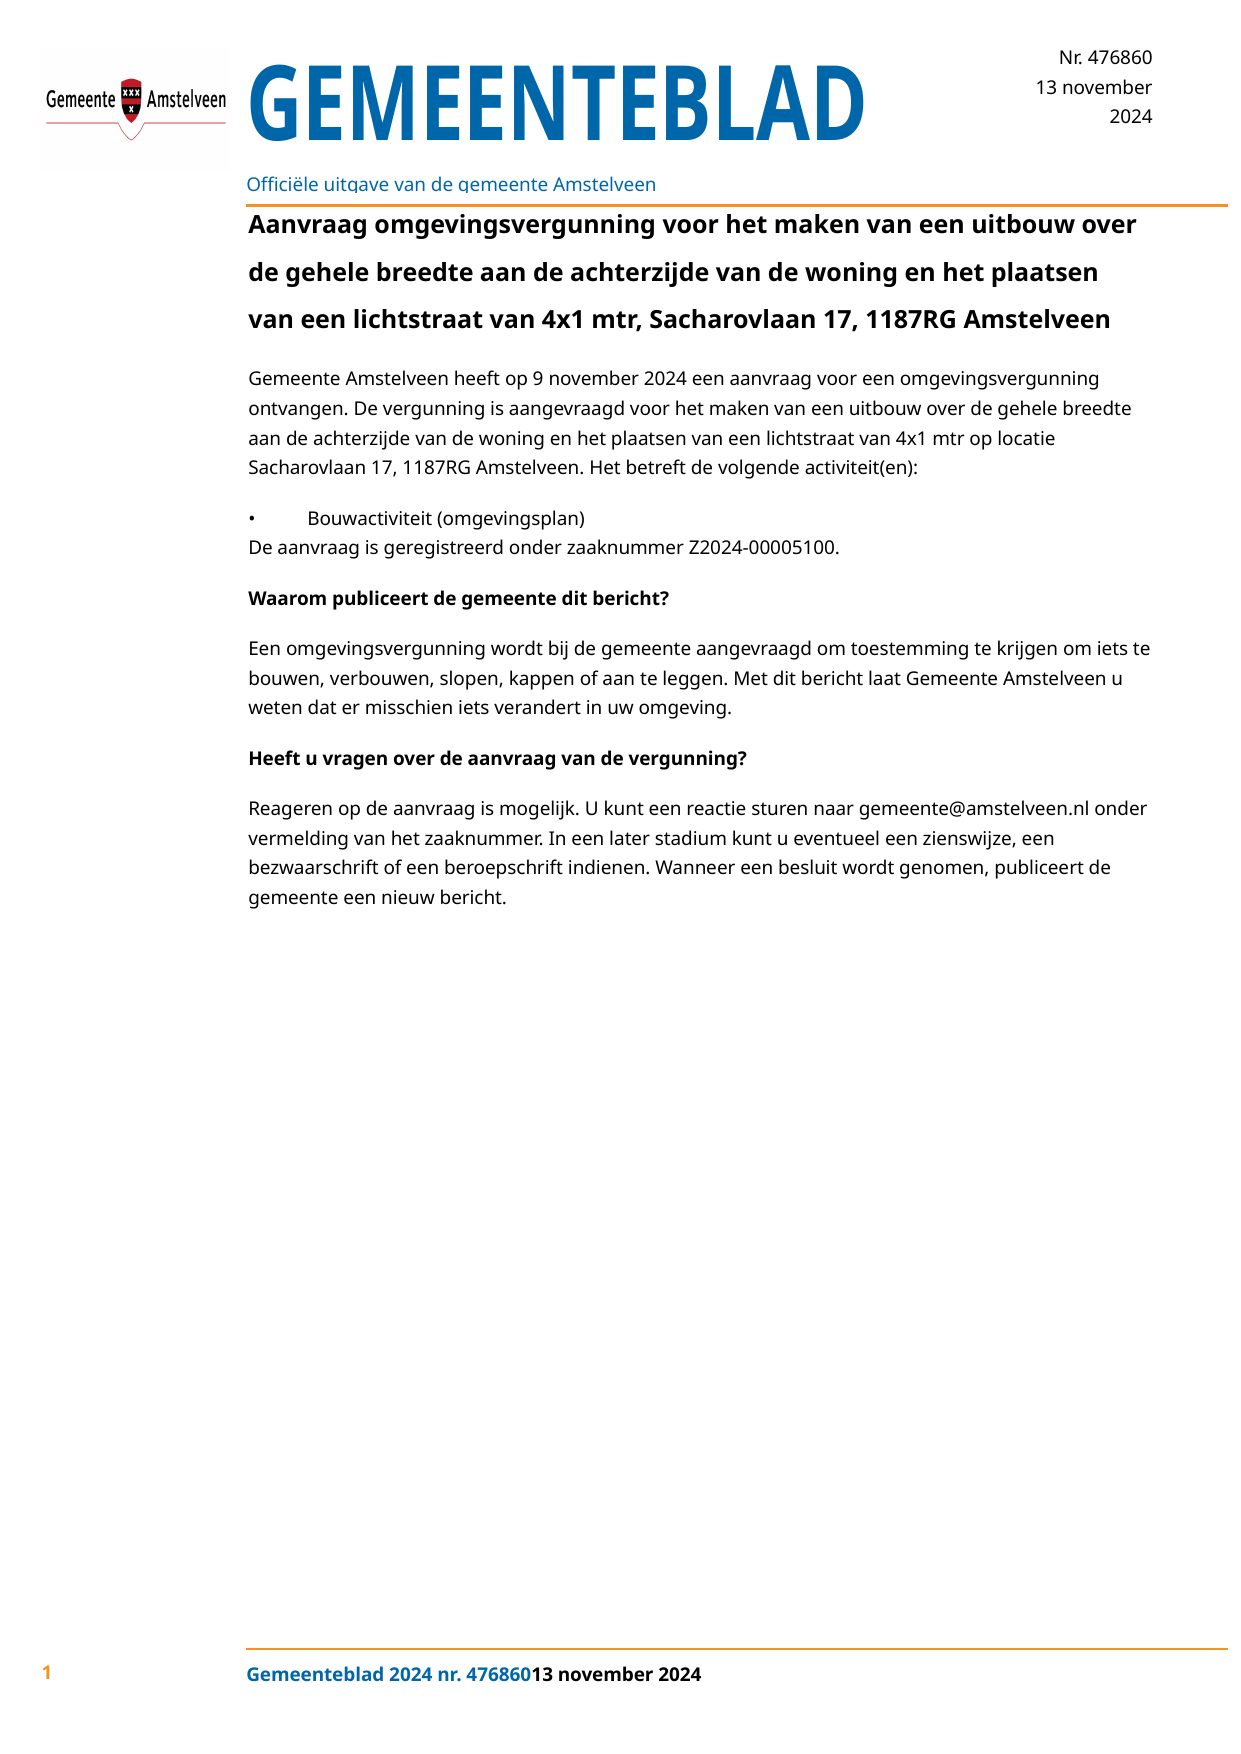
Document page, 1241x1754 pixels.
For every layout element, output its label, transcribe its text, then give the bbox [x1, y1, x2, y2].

list Bouwactiviteit (omgevingsplan) [248, 505, 1152, 530]
text Aanvraag omgevingsvergunning voor het maken van een uitbouw over de gehele breedte aan de achterzijde van de woning en het plaatsen van een lichtstraat van 4x1 mtr, Sacharovlaan 17, 1187RG Amstelveen [248, 207, 1152, 336]
text Reageren op de aanvraag is mogelijk. U kunt een reactie sturen naar gemeente@amstelveen.nl onder vermelding van het zaaknummer. In een later stadium kunt u eventueel een zienswijze, een bezwaarschrift of een beroepschrift indienen. Wanneer een besluit wordt genomen, publiceert de gemeente een nieuw bericht. [248, 795, 1152, 909]
text Een omgevingsvergunning wordt bij de gemeente aangevraagd om toestemming te krijgen om iets te bouwen, verbouwen, slopen, kappen of aan te leggen. Met dit bericht laat Gemeente Amstelveen u weten dat er misschien iets verandert in uw omgeving. [248, 635, 1152, 720]
text Heeft u vragen over de aanvraag van de vergunning? [248, 745, 1152, 770]
text Waarom publiceert de gemeente dit bericht? [248, 585, 1152, 610]
picture [41, 47, 231, 172]
text Gemeente Amstelveen heeft op 9 november 2024 een aanvraag voor een omgevingsvergunning ontvangen. De vergunning is aangevraagd voor het maken van een uitbouw over de gehele breedte aan de achterzijde van de woning en het plaatsen van een lichtstraat van 4x1 mtr op locatie Sacharovlaan 17, 1187RG Amstelveen. Het betreft de volgende activiteit(en): [248, 366, 1152, 480]
text De aanvraag is geregistreerd onder zaaknummer Z2024-00005100. [248, 534, 1152, 560]
